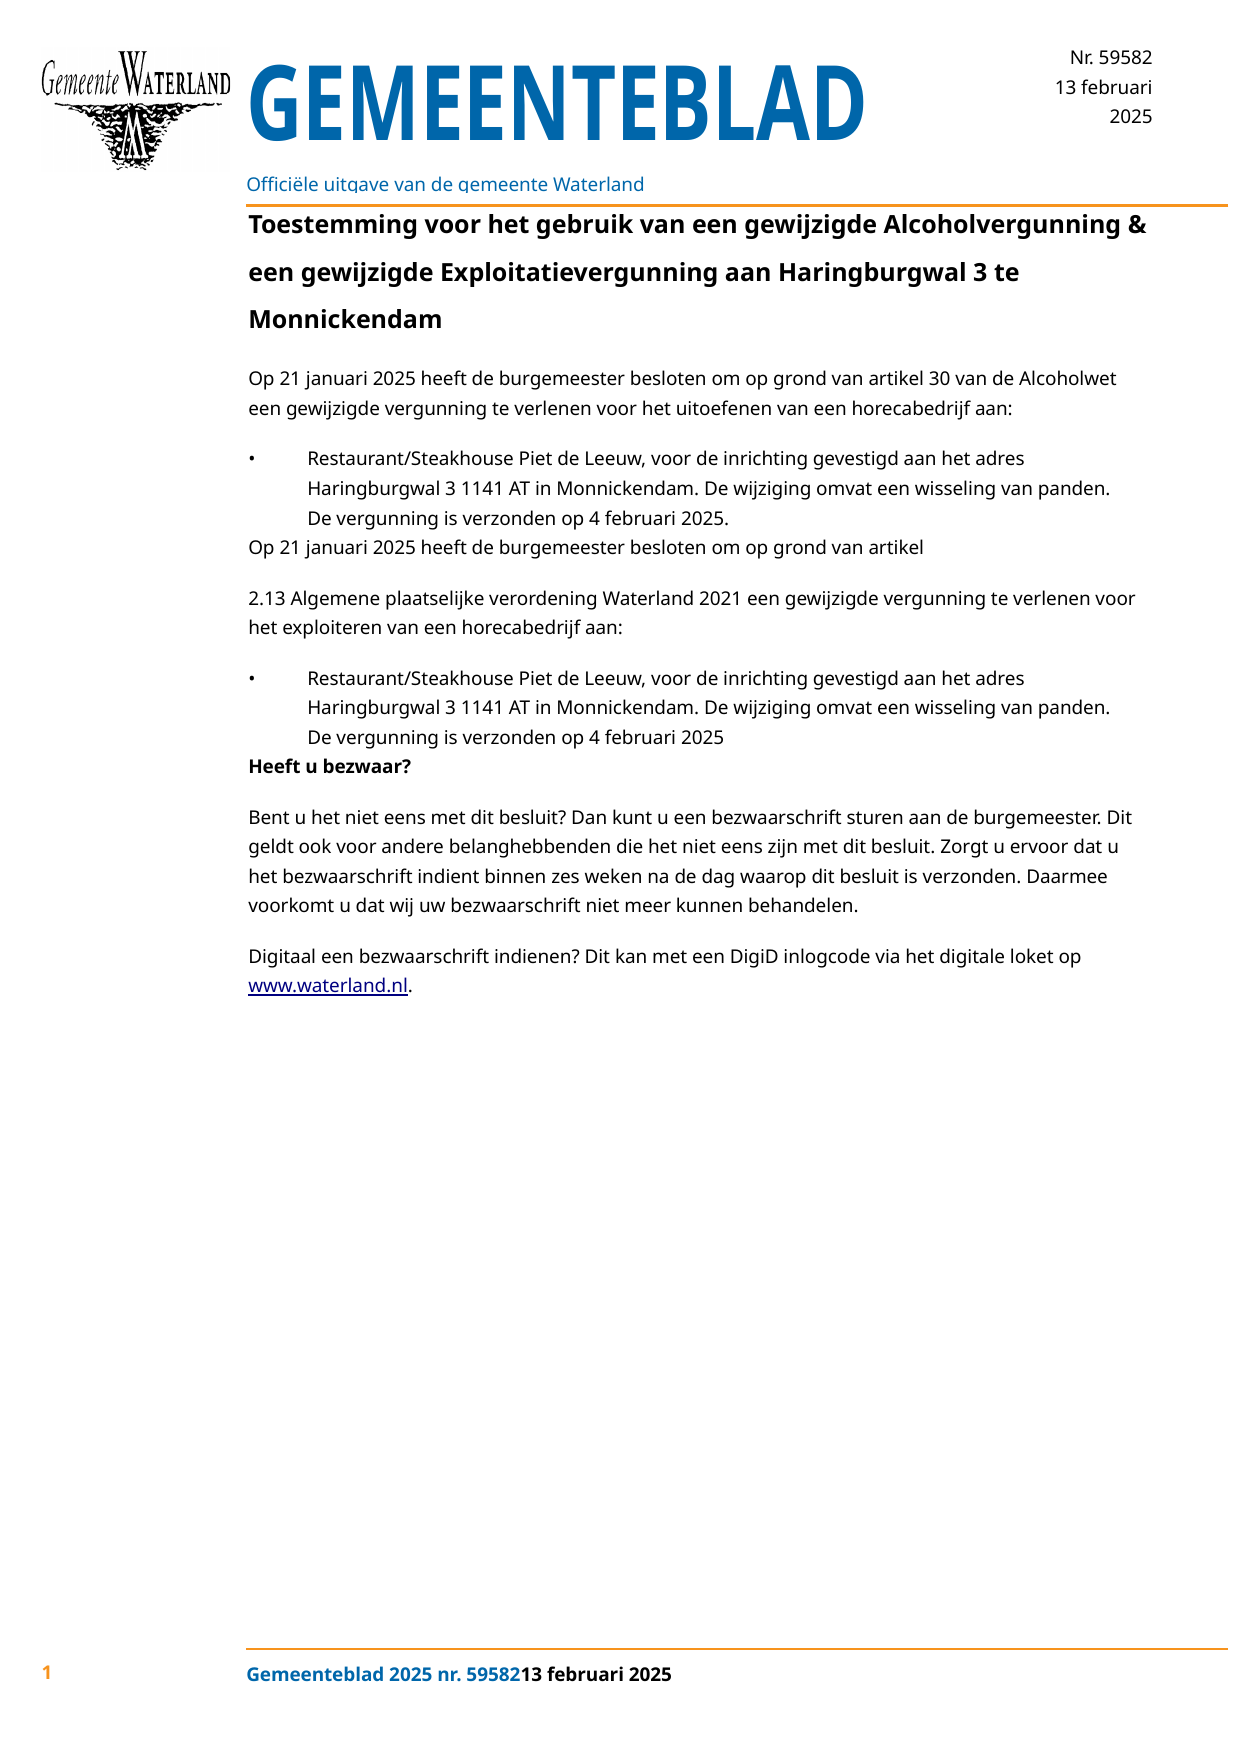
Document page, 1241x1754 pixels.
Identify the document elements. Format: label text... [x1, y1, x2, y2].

text Op 21 januari 2025 heeft de burgemeester besloten om op grond van artikel 30 van de Alcoholwet een gewijzigde vergunning te verlenen voor het uitoefenen van een horecabedrijf aan: [248, 366, 1152, 421]
list Restaurant/Steakhouse Piet de Leeuw, voor de inrichting gevestigd aan het adres Haringburgwal 3 1141 AT in Monnickendam. De wijziging omvat een wisseling van panden. [248, 665, 1152, 720]
text Op 21 januari 2025 heeft de burgemeester besloten om op grond van artikel [248, 534, 1152, 560]
text Heeft u bezwaar? [248, 753, 1152, 779]
text Digitaal een bezwaarschrift indienen? Dit kan met een DigiD inlogcode via het digitale loket op www.waterland.nl. [248, 943, 1152, 998]
list Restaurant/Steakhouse Piet de Leeuw, voor de inrichting gevestigd aan het adres Haringburgwal 3 1141 AT in Monnickendam. De wijziging omvat een wisseling van panden. [248, 446, 1152, 501]
text Bent u het niet eens met dit besluit? Dan kunt u een bezwaarschrift sturen aan de burgemeester. Dit geldt ook voor andere belanghebbenden die het niet eens zijn met dit besluit. Zorgt u ervoor dat u het bezwaarschrift indient binnen zes weken na de dag waarop dit besluit is verzonden. Daarmee voorkomt u dat wij uw bezwaarschrift niet meer kunnen behandelen. [248, 804, 1152, 918]
text Toestemming voor het gebruik van een gewijzigde Alcoholvergunning & een gewijzigde Exploitatievergunning aan Haringburgwal 3 te Monnickendam [248, 207, 1152, 336]
picture [41, 47, 231, 172]
list De vergunning is verzonden op 4 februari 2025 [248, 724, 1152, 749]
text 2.13 Algemene plaatselijke verordening Waterland 2021 een gewijzigde vergunning te verlenen voor het exploiteren van een horecabedrijf aan: [248, 585, 1152, 640]
list De vergunning is verzonden op 4 februari 2025. [248, 505, 1152, 530]
